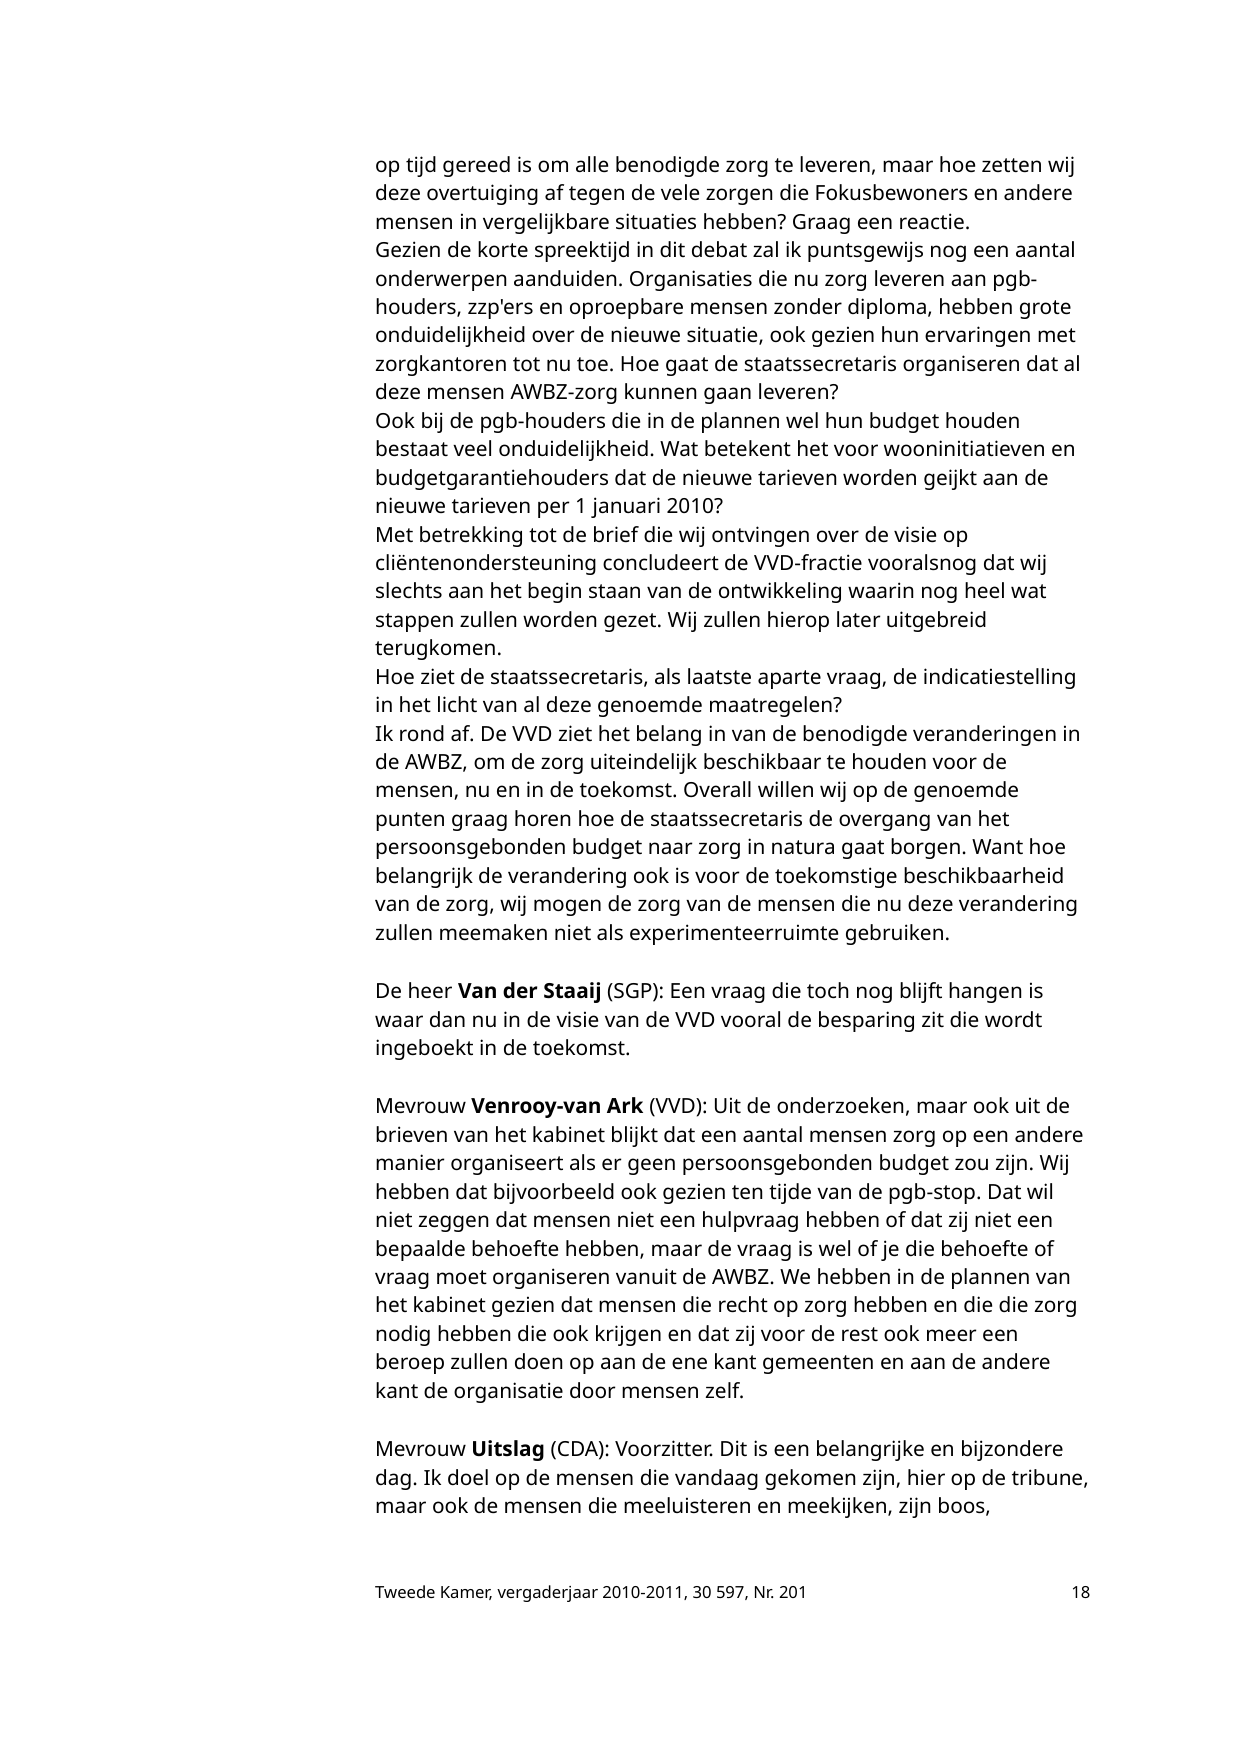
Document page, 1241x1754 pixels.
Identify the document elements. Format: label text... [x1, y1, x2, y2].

text Hoe ziet de staatssecretaris, als laatste aparte vraag, de indicatiestelling in het licht van al deze genoemde maatregelen? [375, 662, 1090, 719]
text Mevrouw Uitslag (CDA): Voorzitter. Dit is een belangrijke en bijzondere dag. Ik doel op de mensen die vandaag gekomen zijn, hier op de tribune, maar ook de mensen die meeluisteren en meekijken, zijn boos, [375, 1434, 1090, 1520]
text Met betrekking tot de brief die wij ontvingen over de visie op cliëntenondersteuning concludeert de VVD-fractie vooralsnog dat wij slechts aan het begin staan van de ontwikkeling waarin nog heel wat stappen zullen worden gezet. Wij zullen hierop later uitgebreid terugkomen. [375, 520, 1090, 662]
text Ik rond af. De VVD ziet het belang in van de benodigde veranderingen in de AWBZ, om de zorg uiteindelijk beschikbaar te houden voor de mensen, nu en in de toekomst. Overall willen wij op de genoemde punten graag horen hoe de staatssecretaris de overgang van het persoonsgebonden budget naar zorg in natura gaat borgen. Want hoe belangrijk de verandering ook is voor de toekomstige beschikbaarheid van de zorg, wij mogen de zorg van de mensen die nu deze verandering zullen meemaken niet als experimenteerruimte gebruiken. [375, 719, 1090, 946]
text Mevrouw Venrooy-van Ark (VVD): Uit de onderzoeken, maar ook uit de brieven van het kabinet blijkt dat een aantal mensen zorg op een andere manier organiseert als er geen persoonsgebonden budget zou zijn. Wij hebben dat bijvoorbeeld ook gezien ten tijde van de pgb-stop. Dat wil niet zeggen dat mensen niet een hulpvraag hebben of dat zij niet een bepaalde behoefte hebben, maar de vraag is wel of je die behoefte of vraag moet organiseren vanuit de AWBZ. We hebben in de plannen van het kabinet gezien dat mensen die recht op zorg hebben en die die zorg nodig hebben die ook krijgen en dat zij voor de rest ook meer een beroep zullen doen op aan de ene kant gemeenten en aan de andere kant de organisatie door mensen zelf. [375, 1092, 1090, 1404]
text De heer Van der Staaij (SGP): Een vraag die toch nog blijft hangen is waar dan nu in de visie van de VVD vooral de besparing zit die wordt ingeboekt in de toekomst. [375, 976, 1090, 1062]
text op tijd gereed is om alle benodigde zorg te leveren, maar hoe zetten wij deze overtuiging af tegen de vele zorgen die Fokusbewoners en andere mensen in vergelijkbare situaties hebben? Graag een reactie. [375, 150, 1090, 235]
text Ook bij de pgb-houders die in de plannen wel hun budget houden bestaat veel onduidelijkheid. Wat betekent het voor wooninitiatieven en budgetgarantiehouders dat de nieuwe tarieven worden geijkt aan de nieuwe tarieven per 1 januari 2010? [375, 406, 1090, 520]
text Gezien de korte spreektijd in dit debat zal ik puntsgewijs nog een aantal onderwerpen aanduiden. Organisaties die nu zorg leveren aan pgb-houders, zzp'ers en oproepbare mensen zonder diploma, hebben grote onduidelijkheid over de nieuwe situatie, ook gezien hun ervaringen met zorgkantoren tot nu toe. Hoe gaat de staatssecretaris organiseren dat al deze mensen AWBZ-zorg kunnen gaan leveren? [375, 235, 1090, 406]
